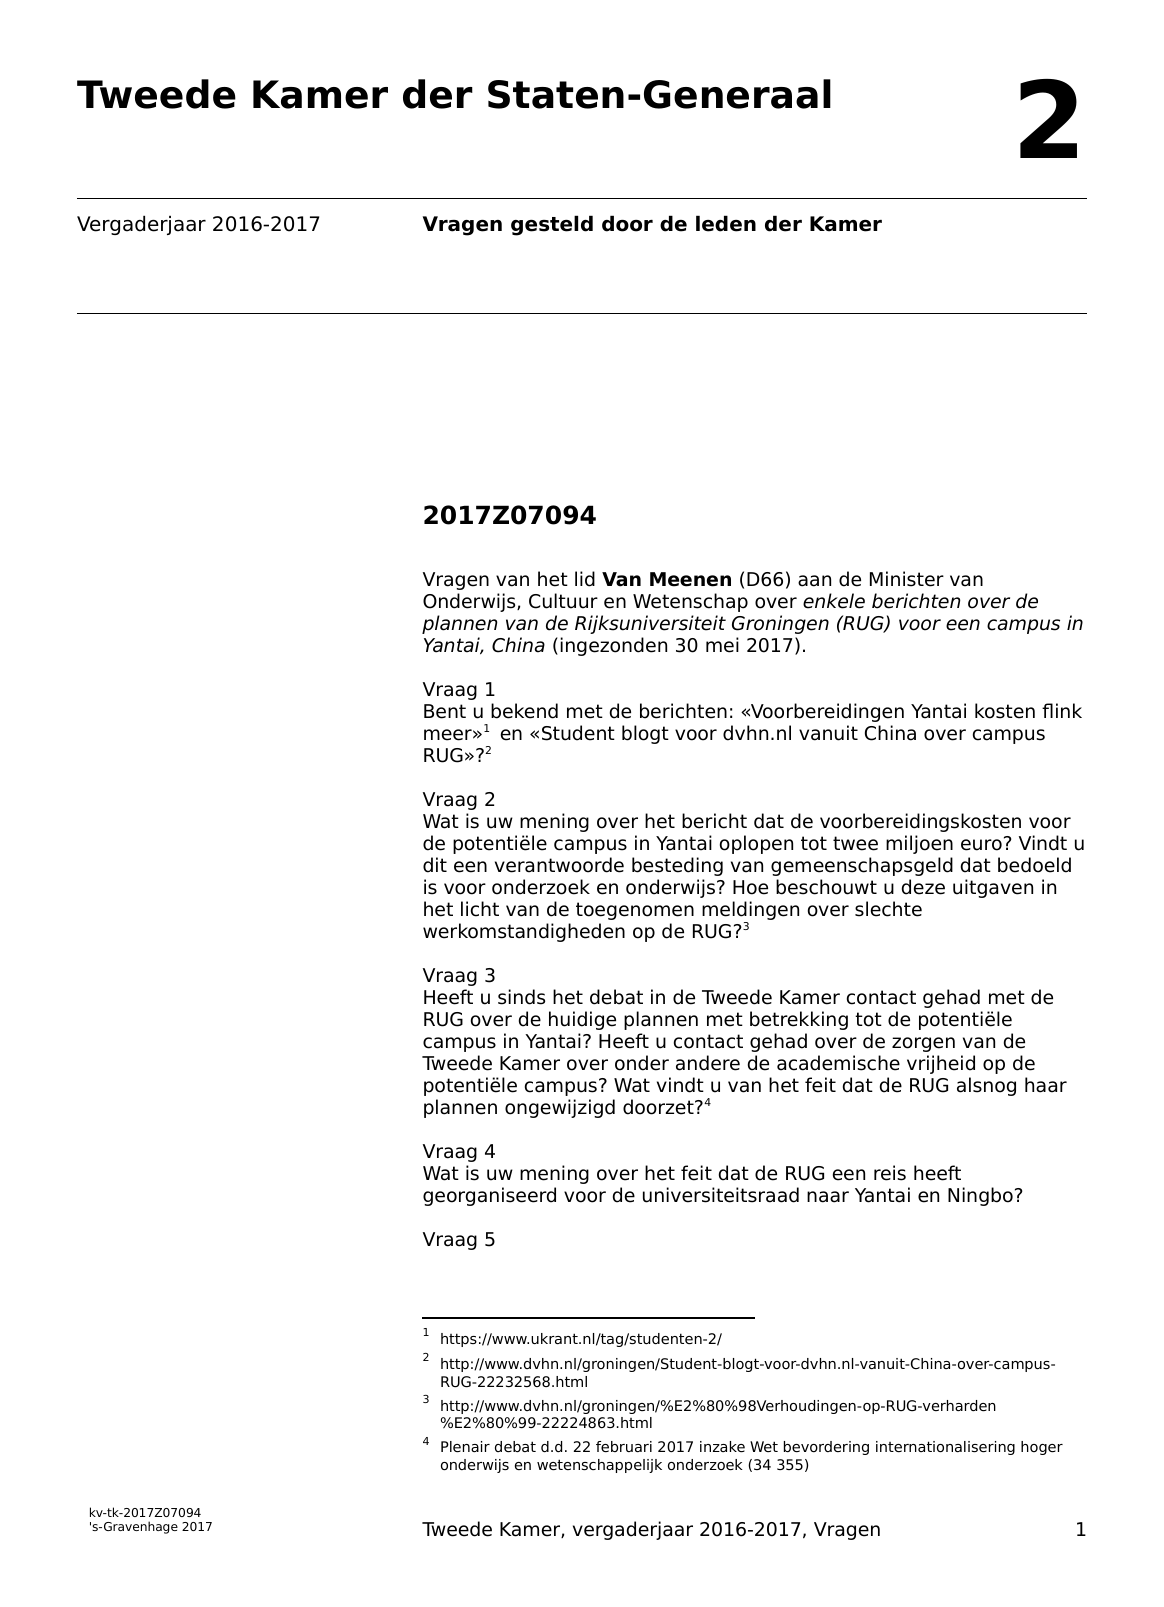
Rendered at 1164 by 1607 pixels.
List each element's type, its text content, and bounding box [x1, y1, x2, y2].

text 2017Z07094 [422, 501, 1087, 531]
text Vragen van het lid Van Meenen (D66) aan de Minister van Onderwijs, Cultuur en Wetenschap over enkele berichten over de plannen van de Rijksuniversiteit Groningen (RUG) voor een campus in Yantai, China (ingezonden 30 mei 2017). [422, 569, 1087, 657]
text http://www.dvhn.nl/groningen/Student-blogt-voor-dvhn.nl-vanuit-China-over-campus-RUG-22232568.html [422, 1352, 1087, 1391]
text kv-tk-2017Z07094 [88, 1506, 323, 1520]
text Plenair debat d.d. 22 februari 2017 inzake Wet bevordering internationalisering hoger onderwijs en wetenschappelijk onderzoek (34 355) [422, 1435, 1087, 1474]
table_cell Vragen gesteld door de leden der Kamer [422, 199, 1087, 313]
text Wat is uw mening over het bericht dat de voorbereidingskosten voor de potentiële campus in Yantai oplopen tot twee miljoen euro? Vindt u dit een verantwoorde besteding van gemeenschapsgeld dat bedoeld is voor onderzoek en onderwijs? Hoe beschouwt u deze uitgaven in het licht van de toegenomen meldingen over slechte werkomstandigheden op de RUG? [422, 811, 1087, 943]
text Vraag 3 [422, 965, 1087, 987]
text Vraag 4 [422, 1141, 1087, 1163]
text Bent u bekend met de berichten: «Voorbereidingen Yantai kosten flink meer» en «Student blogt voor dvhn.nl vanuit China over campus RUG»? [422, 701, 1087, 767]
text http://www.dvhn.nl/groningen/%E2%80%98Verhoudingen-op-RUG-verharden%E2%80%99-22224863.html [422, 1393, 1087, 1432]
text Vraag 1 [422, 679, 1087, 701]
text https://www.ukrant.nl/tag/studenten-2/ [422, 1327, 1087, 1349]
text Vraag 2 [422, 789, 1087, 811]
table_header Tweede Kamer der Staten-Generaal [77, 59, 886, 198]
text Heeft u sinds het debat in de Tweede Kamer contact gehad met de RUG over de huidige plannen met betrekking tot de potentiële campus in Yantai? Heeft u contact gehad over de zorgen van de Tweede Kamer over onder andere de academische vrijheid op de potentiële campus? Wat vindt u van het feit dat de RUG alsnog haar plannen ongewijzigd doorzet? [422, 987, 1087, 1119]
text Wat is uw mening over het feit dat de RUG een reis heeft georganiseerd voor de universiteitsraad naar Yantai en Ningbo? [422, 1163, 1087, 1207]
table_cell Vergaderjaar 2016-2017 [77, 199, 422, 313]
table_header 2 [886, 59, 1087, 198]
text 's-Gravenhage 2017 [88, 1520, 323, 1534]
text Vraag 5 [422, 1229, 1087, 1251]
